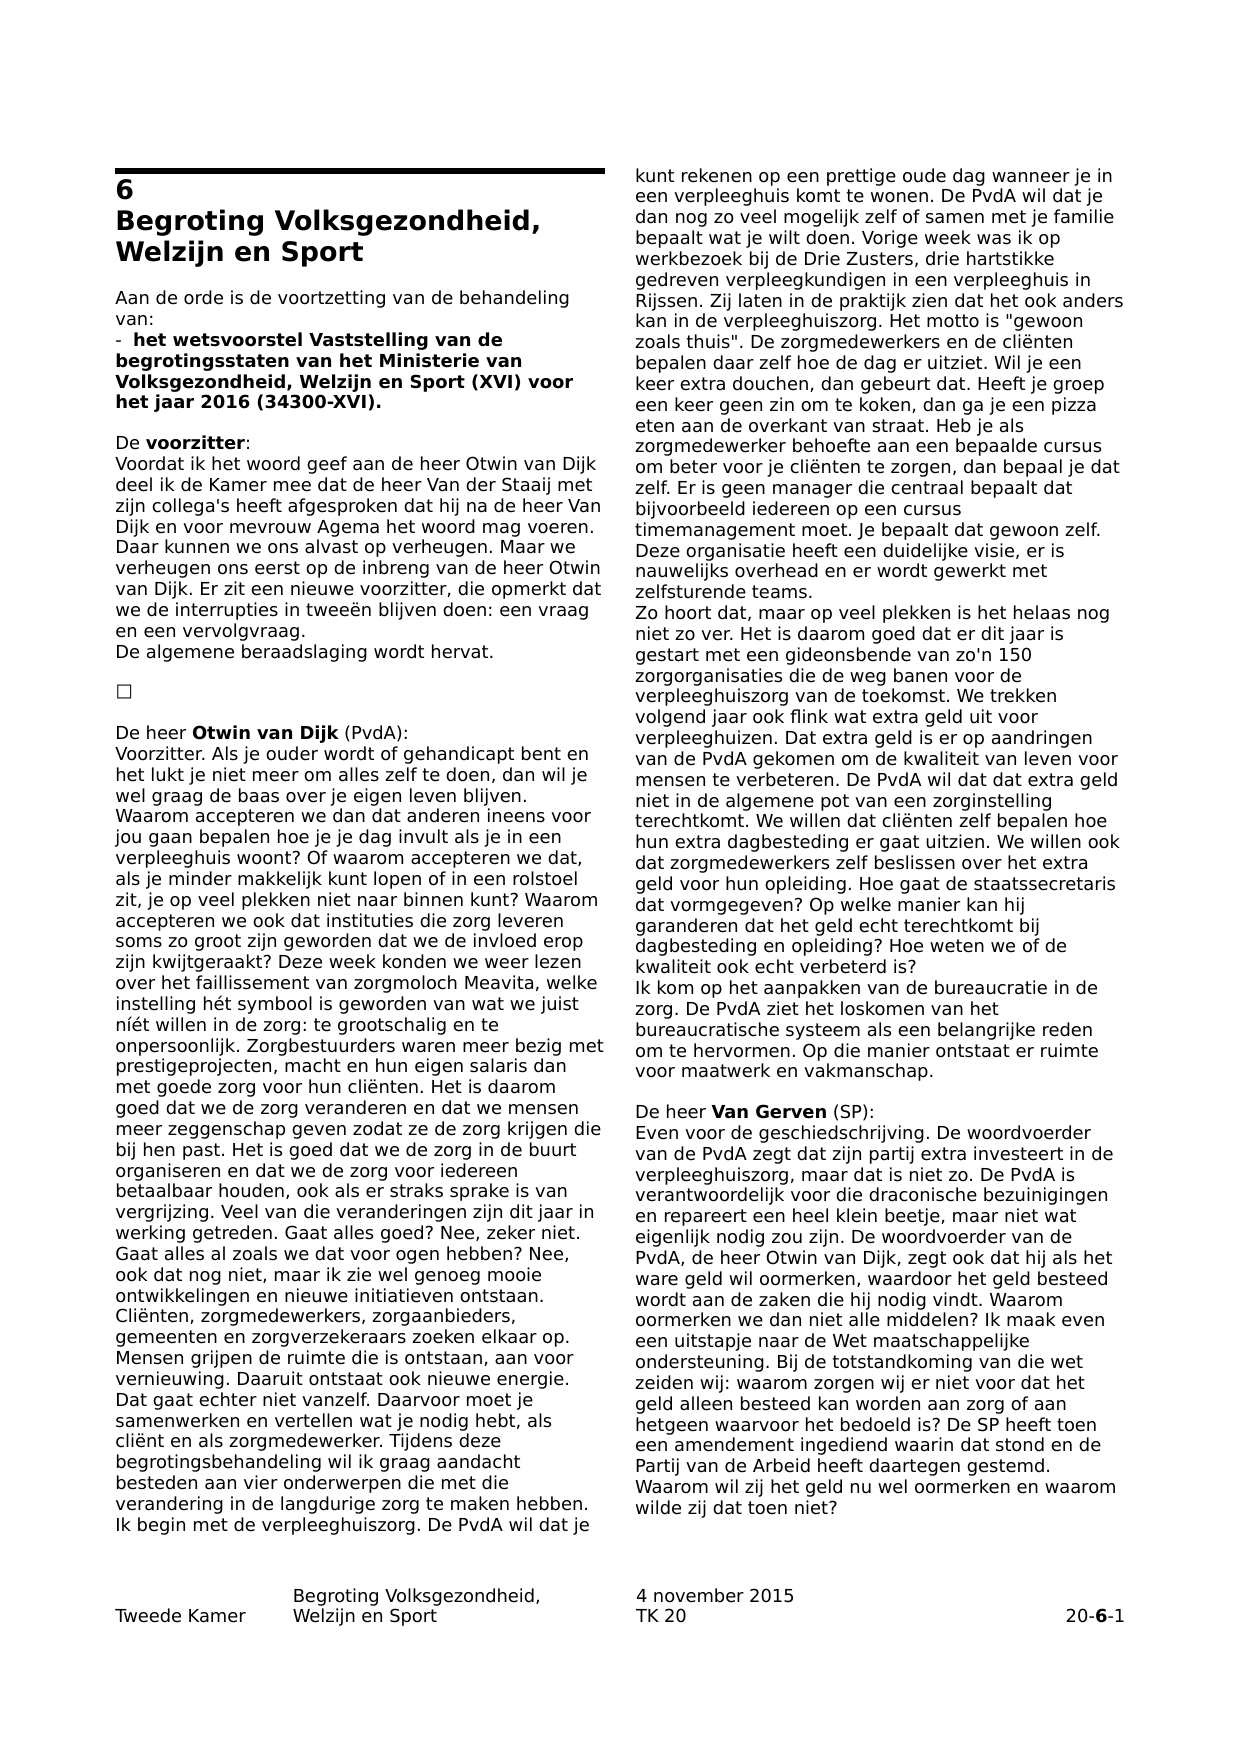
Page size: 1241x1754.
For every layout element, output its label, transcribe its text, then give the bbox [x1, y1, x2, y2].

text Zo hoort dat, maar op veel plekken is het helaas nog niet zo ver. Het is daarom goed dat er dit jaar is gestart met een gideonsbende van zo'n 150 zorgorganisaties die de weg banen voor de verpleeghuiszorg van de toekomst. We trekken volgend jaar ook flink wat extra geld uit voor verpleeghuizen. Dat extra geld is er op aandringen van de PvdA gekomen om de kwaliteit van leven voor mensen te verbeteren. De PvdA wil dat dat extra geld niet in de algemene pot van een zorginstelling terechtkomt. We willen dat cliënten zelf bepalen hoe hun extra dagbesteding er gaat uitzien. We willen ook dat zorgmedewerkers zelf beslissen over het extra geld voor hun opleiding. Hoe gaat de staatssecretaris dat vormgegeven? Op welke manier kan hij garanderen dat het geld echt terechtkomt bij dagbesteding en opleiding? Hoe weten we of de kwaliteit ook echt verbeterd is? [635, 603, 1125, 978]
text Voorzitter. Als je ouder wordt of gehandicapt bent en het lukt je niet meer om alles zelf te doen, dan wil je wel graag de baas over je eigen leven blijven. Waarom accepteren we dan dat anderen ineens voor jou gaan bepalen hoe je je dag invult als je in een verpleeghuis woont? Of waarom accepteren we dat, als je minder makkelijk kunt lopen of in een rolstoel zit, je op veel plekken niet naar binnen kunt? Waarom accepteren we ook dat instituties die zorg leveren soms zo groot zijn geworden dat we de invloed erop zijn kwijtgeraakt? Deze week konden we weer lezen over het faillissement van zorgmoloch Meavita, welke instelling hét symbool is geworden van wat we juist níét willen in de zorg: te grootschalig en te onpersoonlijk. Zorgbestuurders waren meer bezig met prestigeprojecten, macht en hun eigen salaris dan met goede zorg voor hun cliënten. Het is daarom goed dat we de zorg veranderen en dat we mensen meer zeggenschap geven zodat ze de zorg krijgen die bij hen past. Het is goed dat we de zorg in de buurt organiseren en dat we de zorg voor iedereen betaalbaar houden, ook als er straks sprake is van vergrijzing. Veel van die veranderingen zijn dit jaar in werking getreden. Gaat alles goed? Nee, zeker niet. Gaat alles al zoals we dat voor ogen hebben? Nee, ook dat nog niet, maar ik zie wel genoeg mooie ontwikkelingen en nieuwe initiatieven ontstaan. Cliënten, zorgmedewerkers, zorgaanbieders, gemeenten en zorgverzekeraars zoeken elkaar op. Mensen grijpen de ruimte die is ontstaan, aan voor vernieuwing. Daaruit ontstaat ook nieuwe energie. Dat gaat echter niet vanzelf. Daarvoor moet je samenwerken en vertellen wat je nodig hebt, als cliënt en als zorgmedewerker. Tijdens deze begrotingsbehandeling wil ik graag aandacht besteden aan vier onderwerpen die met die verandering in de langdurige zorg te maken hebben. [115, 744, 605, 1514]
text De algemene beraadslaging wordt hervat. [115, 641, 605, 662]
text Ik begin met de verpleeghuiszorg. De PvdA wil dat je [115, 1514, 605, 1535]
text ⬜ [115, 682, 605, 703]
text De heer Otwin van Dijk (PvdA): [115, 723, 605, 744]
text De voorzitter: [115, 433, 605, 454]
title 6 Begroting Volksgezondheid, Welzijn en Sport [115, 174, 605, 268]
list het wetsvoorstel Vaststelling van de begrotingsstaten van het Ministerie van Volksgezondheid, Welzijn en Sport (XVI) voor het jaar 2016 (34300-XVI). [115, 330, 605, 413]
text Ik kom op het aanpakken van de bureaucratie in de zorg. De PvdA ziet het loskomen van het bureaucratische systeem als een belangrijke reden om te hervormen. Op die manier ontstaat er ruimte voor maatwerk en vakmanschap. [635, 978, 1125, 1082]
text Voordat ik het woord geef aan de heer Otwin van Dijk deel ik de Kamer mee dat de heer Van der Staaij met zijn collega's heeft afgesproken dat hij na de heer Van Dijk en voor mevrouw Agema het woord mag voeren. Daar kunnen we ons alvast op verheugen. Maar we verheugen ons eerst op de inbreng van de heer Otwin van Dijk. Er zit een nieuwe voorzitter, die opmerkt dat we de interrupties in tweeën blijven doen: een vraag en een vervolgvraag. [115, 454, 605, 641]
text Aan de orde is de voortzetting van de behandeling van: [115, 288, 605, 330]
text De heer Van Gerven (SP): [635, 1102, 1125, 1123]
text kunt rekenen op een prettige oude dag wanneer je in een verpleeghuis komt te wonen. De PvdA wil dat je dan nog zo veel mogelijk zelf of samen met je familie bepaalt wat je wilt doen. Vorige week was ik op werkbezoek bij de Drie Zusters, drie hartstikke gedreven verpleegkundigen in een verpleeghuis in Rijssen. Zij laten in de praktijk zien dat het ook anders kan in de verpleeghuiszorg. Het motto is "gewoon zoals thuis". De zorgmedewerkers en de cliënten bepalen daar zelf hoe de dag er uitziet. Wil je een keer extra douchen, dan gebeurt dat. Heeft je groep een keer geen zin om te koken, dan ga je een pizza eten aan de overkant van straat. Heb je als zorgmedewerker behoefte aan een bepaalde cursus om beter voor je cliënten te zorgen, dan bepaal je dat zelf. Er is geen manager die centraal bepaalt dat bijvoorbeeld iedereen op een cursus timemanagement moet. Je bepaalt dat gewoon zelf. Deze organisatie heeft een duidelijke visie, er is nauwelijks overhead en er wordt gewerkt met zelfsturende teams. [635, 165, 1125, 603]
text Even voor de geschiedschrijving. De woordvoerder van de PvdA zegt dat zijn partij extra investeert in de verpleeghuiszorg, maar dat is niet zo. De PvdA is verantwoordelijk voor die draconische bezuinigingen en repareert een heel klein beetje, maar niet wat eigenlijk nodig zou zijn. De woordvoerder van de PvdA, de heer Otwin van Dijk, zegt ook dat hij als het ware geld wil oormerken, waardoor het geld besteed wordt aan de zaken die hij nodig vindt. Waarom oormerken we dan niet alle middelen? Ik maak even een uitstapje naar de Wet maatschappelijke ondersteuning. Bij de totstandkoming van die wet zeiden wij: waarom zorgen wij er niet voor dat het geld alleen besteed kan worden aan zorg of aan hetgeen waarvoor het bedoeld is? De SP heeft toen een amendement ingediend waarin dat stond en de Partij van de Arbeid heeft daartegen gestemd. Waarom wil zij het geld nu wel oormerken en waarom wilde zij dat toen niet? [635, 1123, 1125, 1518]
